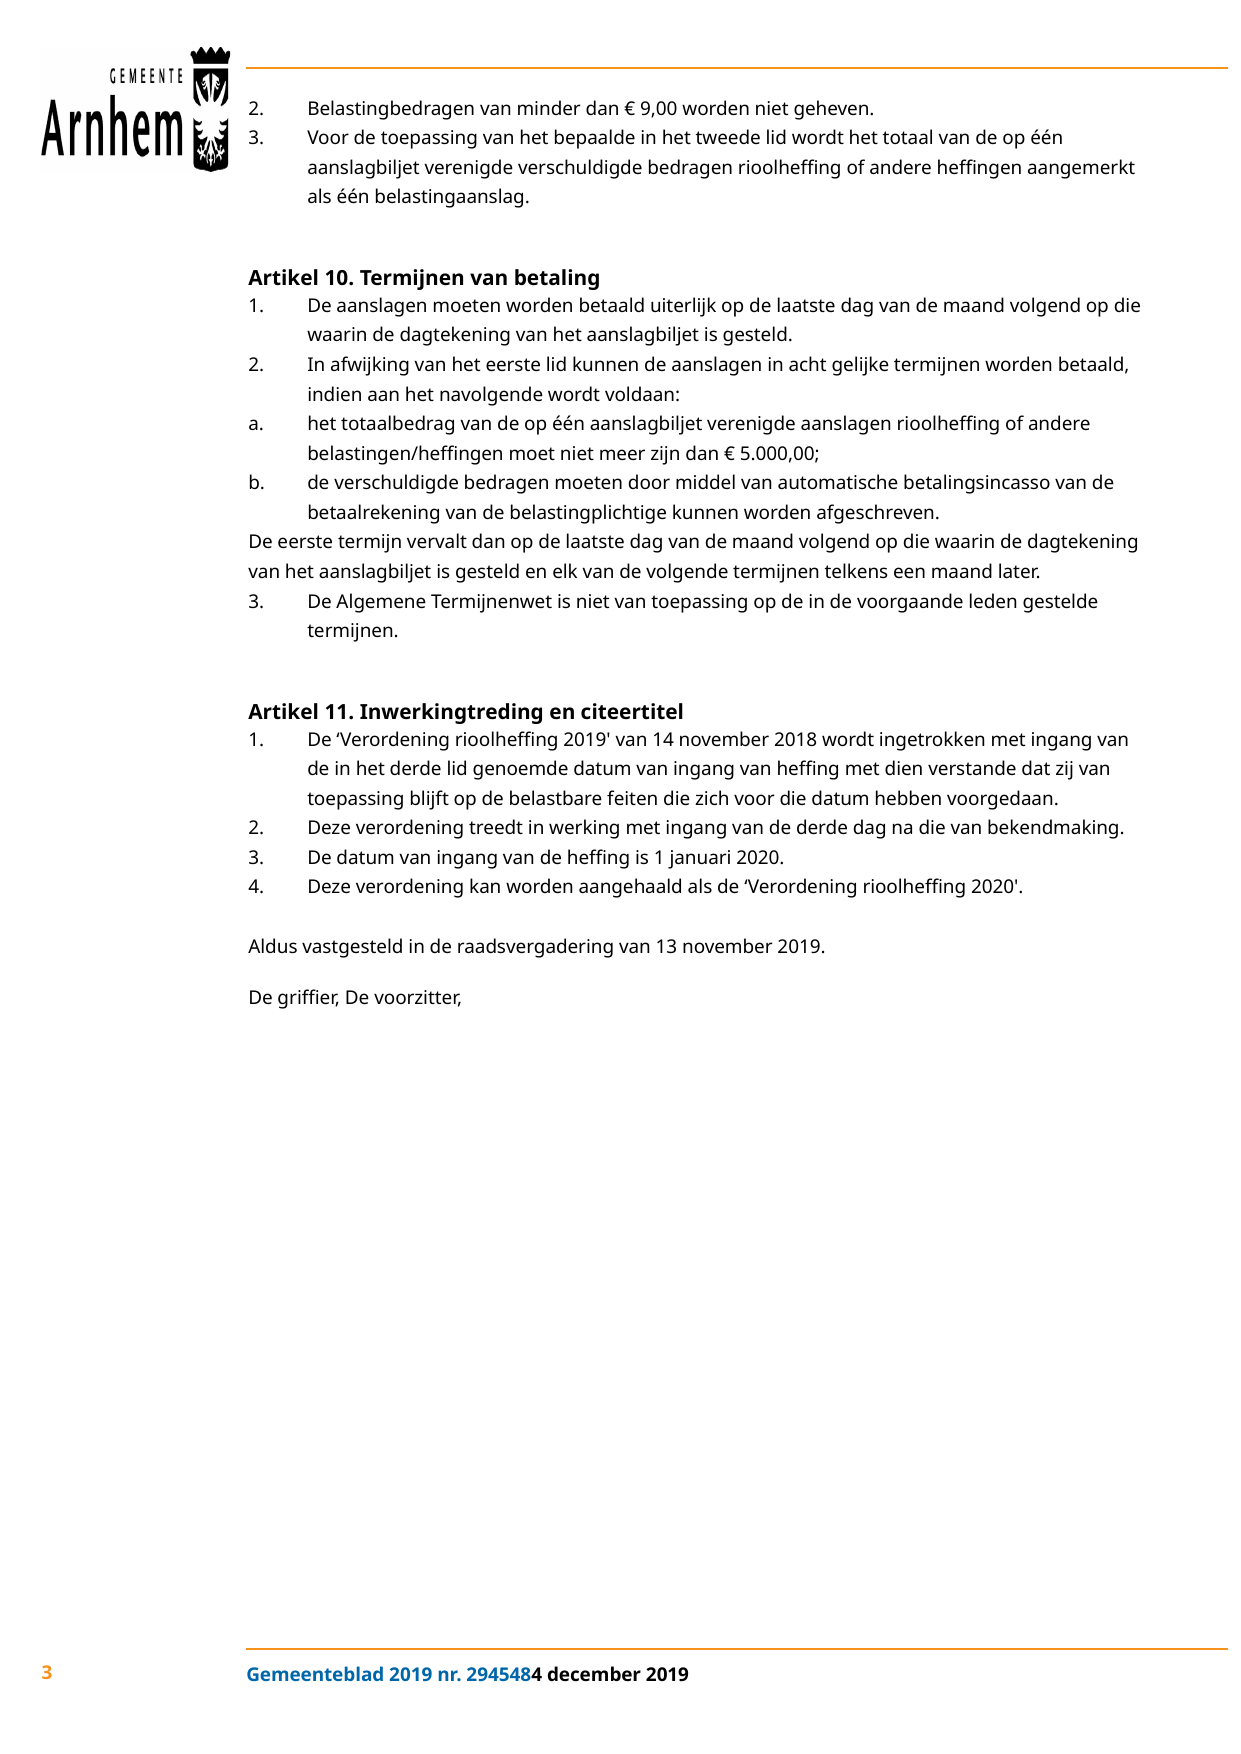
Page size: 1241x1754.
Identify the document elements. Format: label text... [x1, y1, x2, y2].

list Deze verordening kan worden aangehaald als de ‘Verordening rioolheffing 2020'. [248, 874, 1152, 899]
text Aldus vastgesteld in de raadsvergadering van 13 november 2019. [248, 933, 1152, 959]
text De eerste termijn vervalt dan op de laatste dag van de maand volgend op die waarin de dagtekening van het aanslagbiljet is gesteld en elk van de volgende termijnen telkens een maand later. [248, 529, 1152, 584]
list Belastingbedragen van minder dan € 9,00 worden niet geheven. [248, 95, 1152, 121]
list Voor de toepassing van het bepaalde in het tweede lid wordt het totaal van de op één aanslagbiljet verenigde verschuldigde bedragen rioolheffing of andere heffingen aangemerkt als één belastingaanslag. [248, 124, 1152, 209]
text Artikel 11. Inwerkingtreding en citeertitel [248, 697, 1152, 726]
list De aanslagen moeten worden betaald uiterlijk op de laatste dag van de maand volgend op die waarin de dagtekening van het aanslagbiljet is gesteld. [248, 292, 1152, 347]
list De Algemene Termijnenwet is niet van toepassing op de in de voorgaande leden gestelde termijnen. [248, 588, 1152, 643]
list In afwijking van het eerste lid kunnen de aanslagen in acht gelijke termijnen worden betaald, indien aan het navolgende wordt voldaan: [248, 351, 1152, 406]
list het totaalbedrag van de op één aanslagbiljet verenigde aanslagen rioolheffing of andere belastingen/heffingen moet niet meer zijn dan € 5.000,00; [248, 410, 1152, 466]
picture [41, 47, 231, 172]
list de verschuldigde bedragen moeten door middel van automatische betalingsincasso van de betaalrekening van de belastingplichtige kunnen worden afgeschreven. [248, 469, 1152, 525]
list Deze verordening treedt in werking met ingang van de derde dag na die van bekendmaking. [248, 814, 1152, 840]
text De griffier, De voorzitter, [248, 984, 1152, 1010]
list De ‘Verordening rioolheffing 2019' van 14 november 2018 wordt ingetrokken met ingang van de in het derde lid genoemde datum van ingang van heffing met dien verstande dat zij van toepassing blijft op de belastbare feiten die zich voor die datum hebben voorgedaan. [248, 726, 1152, 811]
list De datum van ingang van de heffing is 1 januari 2020. [248, 844, 1152, 870]
text Artikel 10. Termijnen van betaling [248, 263, 1152, 292]
